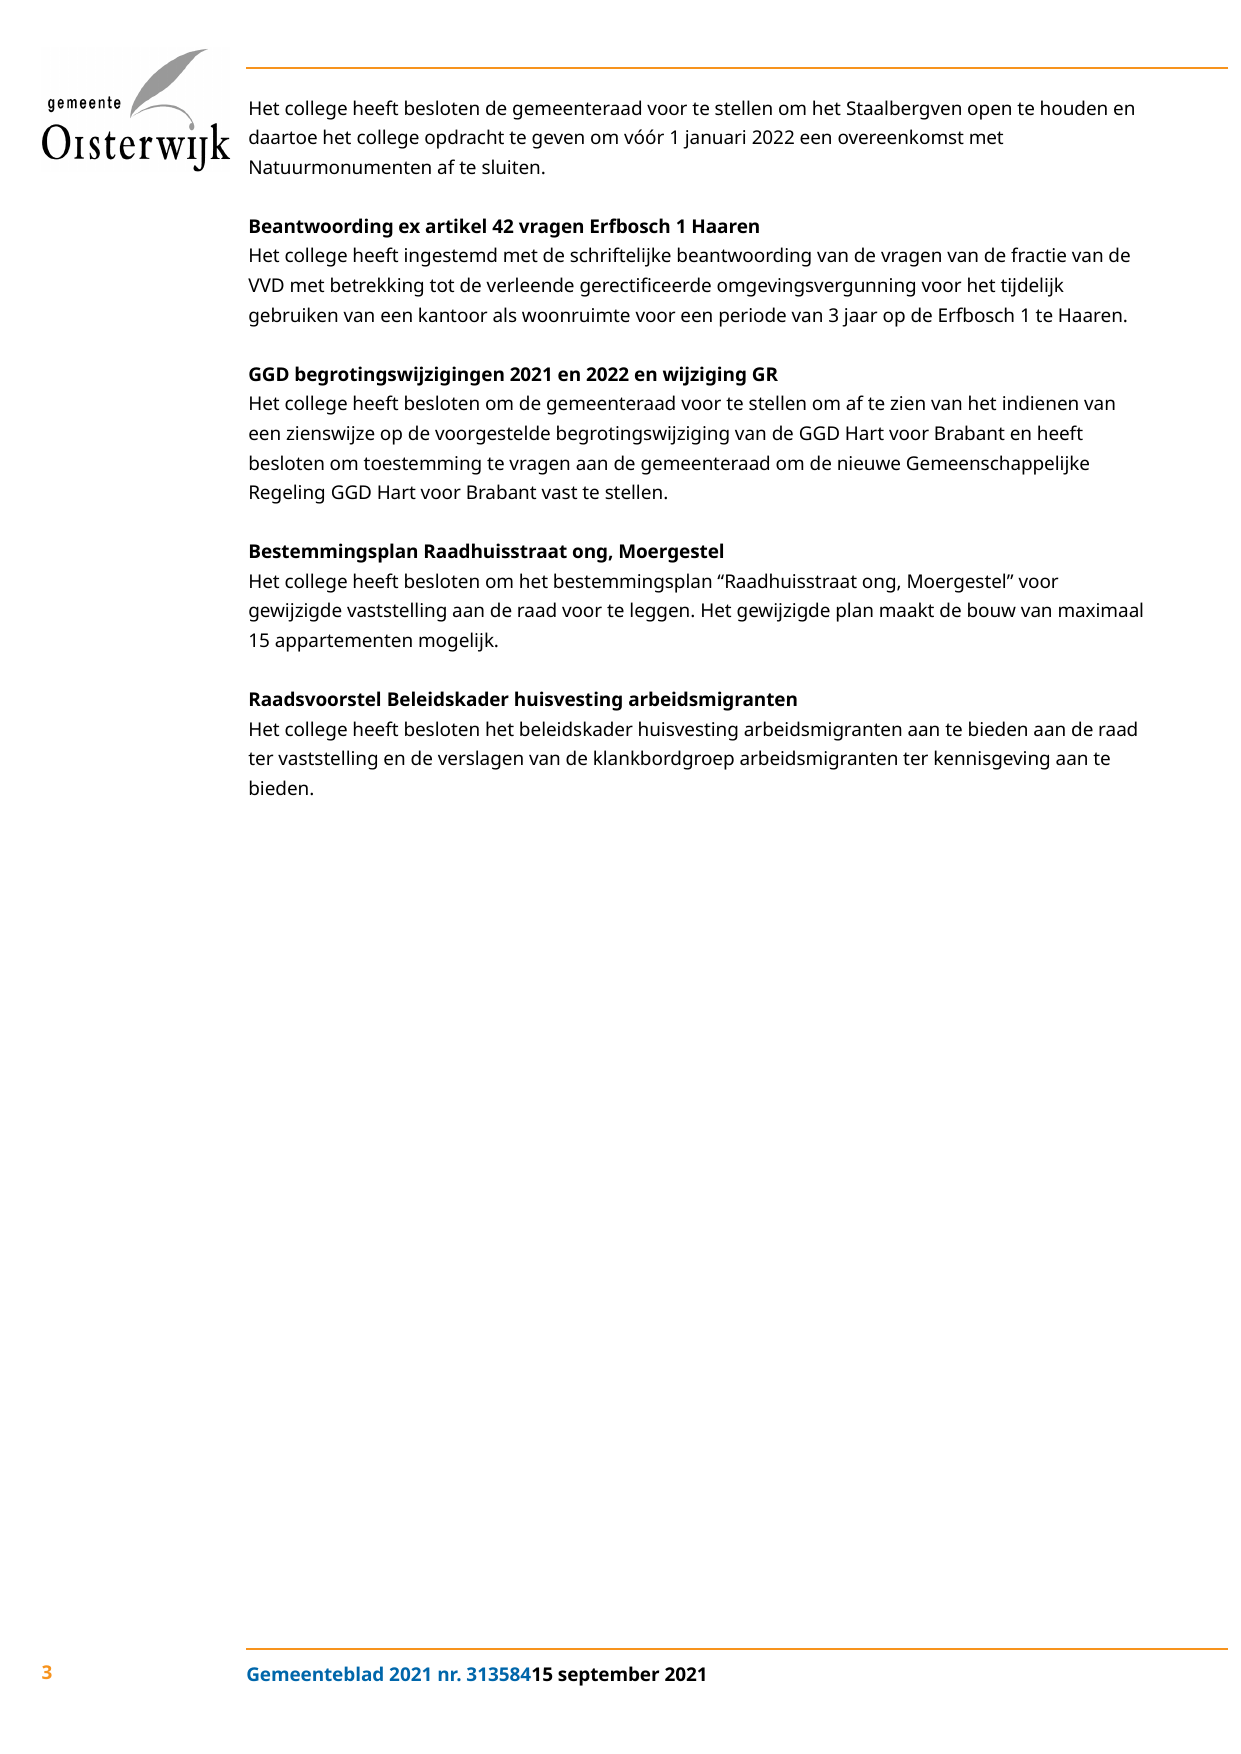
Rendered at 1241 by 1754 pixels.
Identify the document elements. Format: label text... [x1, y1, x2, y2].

text Het college heeft besloten om het bestemmingsplan “Raadhuisstraat ong, Moergestel” voor gewijzigde vaststelling aan de raad voor te leggen. Het gewijzigde plan maakt de bouw van maximaal 15 appartementen mogelijk. [248, 568, 1152, 653]
text Het college heeft ingestemd met de schriftelijke beantwoording van de vragen van de fractie van de VVD met betrekking tot de verleende gerectificeerde omgevingsvergunning voor het tijdelijk gebruiken van een kantoor als woonruimte voor een periode van 3 jaar op de Erfbosch 1 te Haaren. [248, 243, 1152, 328]
text Bestemmingsplan Raadhuisstraat ong, Moergestel [248, 538, 1152, 564]
text Het college heeft besloten de gemeenteraad voor te stellen om het Staalbergven open te houden en daartoe het college opdracht te geven om vóór 1 januari 2022 een overeenkomst met Natuurmonumenten af te sluiten. [248, 95, 1152, 180]
text Het college heeft besloten om de gemeenteraad voor te stellen om af te zien van het indienen van een zienswijze op de voorgestelde begrotingswijziging van de GGD Hart voor Brabant en heeft besloten om toestemming te vragen aan de gemeenteraad om de nieuwe Gemeenschappelijke Regeling GGD Hart voor Brabant vast te stellen. [248, 391, 1152, 505]
text Het college heeft besloten het beleidskader huisvesting arbeidsmigranten aan te bieden aan de raad ter vaststelling en de verslagen van de klankbordgroep arbeidsmigranten ter kennisgeving aan te bieden. [248, 716, 1152, 801]
picture [41, 47, 231, 172]
text GGD begrotingswijzigingen 2021 en 2022 en wijziging GR [248, 361, 1152, 387]
text Beantwoording ex artikel 42 vragen Erfbosch 1 Haaren [248, 213, 1152, 239]
text Raadsvoorstel Beleidskader huisvesting arbeidsmigranten [248, 686, 1152, 712]
